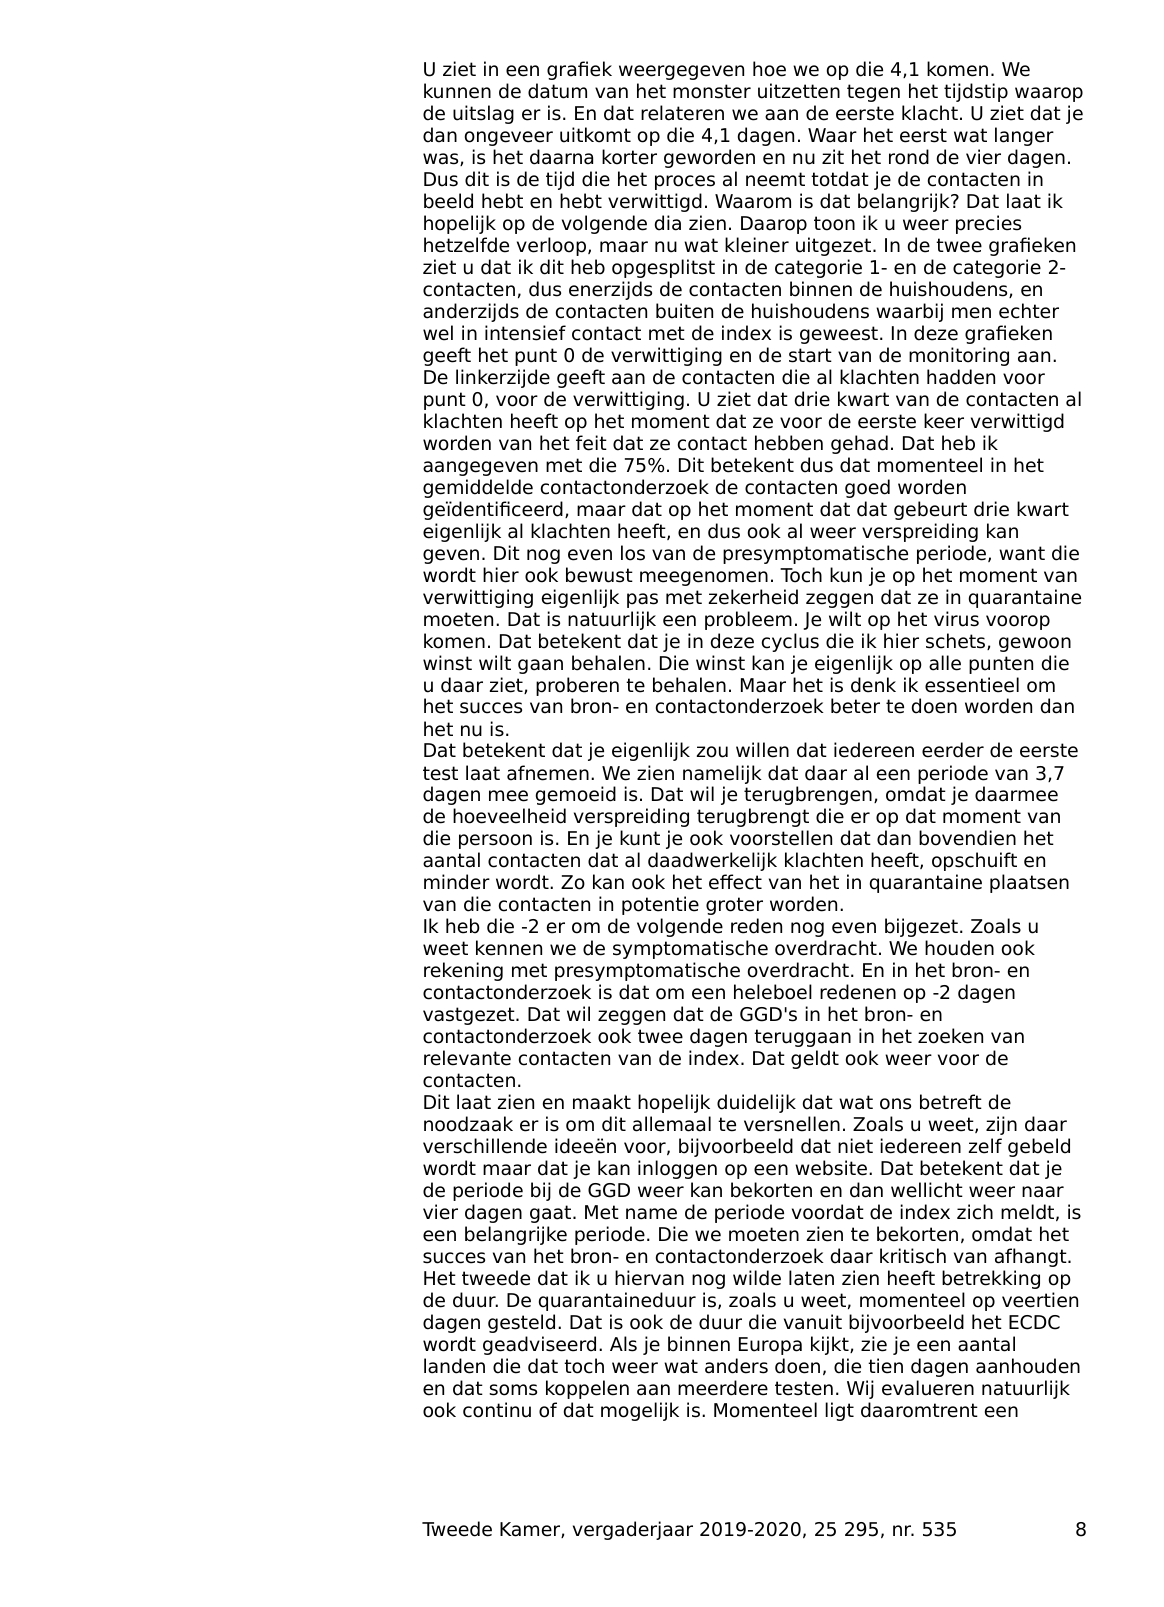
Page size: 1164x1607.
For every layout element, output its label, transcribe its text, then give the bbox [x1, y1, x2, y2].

text U ziet in een grafiek weergegeven hoe we op die 4,1 komen. We kunnen de datum van het monster uitzetten tegen het tijdstip waarop de uitslag er is. En dat relateren we aan de eerste klacht. U ziet dat je dan ongeveer uitkomt op die 4,1 dagen. Waar het eerst wat langer was, is het daarna korter geworden en nu zit het rond de vier dagen. [422, 59, 1087, 169]
text Het tweede dat ik u hiervan nog wilde laten zien heeft betrekking op de duur. De quarantaineduur is, zoals u weet, momenteel op veertien dagen gesteld. Dat is ook de duur die vanuit bijvoorbeeld het ECDC wordt geadviseerd. Als je binnen Europa kijkt, zie je een aantal landen die dat toch weer wat anders doen, die tien dagen aanhouden en dat soms koppelen aan meerdere testen. Wij evalueren natuurlijk ook continu of dat mogelijk is. Momenteel ligt daaromtrent een [422, 1268, 1087, 1422]
text Dat betekent dat je eigenlijk zou willen dat iedereen eerder de eerste test laat afnemen. We zien namelijk dat daar al een periode van 3,7 dagen mee gemoeid is. Dat wil je terugbrengen, omdat je daarmee de hoeveelheid verspreiding terugbrengt die er op dat moment van die persoon is. En je kunt je ook voorstellen dat dan bovendien het aantal contacten dat al daadwerkelijk klachten heeft, opschuift en minder wordt. Zo kan ook het effect van het in quarantaine plaatsen van die contacten in potentie groter worden. [422, 740, 1087, 916]
text Dus dit is de tijd die het proces al neemt totdat je de contacten in beeld hebt en hebt verwittigd. Waarom is dat belangrijk? Dat laat ik hopelijk op de volgende dia zien. Daarop toon ik u weer precies hetzelfde verloop, maar nu wat kleiner uitgezet. In de twee grafieken ziet u dat ik dit heb opgesplitst in de categorie 1- en de categorie 2-contacten, dus enerzijds de contacten binnen de huishoudens, en anderzijds de contacten buiten de huishoudens waarbij men echter wel in intensief contact met de index is geweest. In deze grafieken geeft het punt 0 de verwittiging en de start van de monitoring aan. De linkerzijde geeft aan de contacten die al klachten hadden voor punt 0, voor de verwittiging. U ziet dat drie kwart van de contacten al klachten heeft op het moment dat ze voor de eerste keer verwittigd worden van het feit dat ze contact hebben gehad. Dat heb ik aangegeven met die 75%. Dit betekent dus dat momenteel in het gemiddelde contactonderzoek de contacten goed worden geïdentificeerd, maar dat op het moment dat dat gebeurt drie kwart eigenlijk al klachten heeft, en dus ook al weer verspreiding kan geven. Dit nog even los van de presymptomatische periode, want die wordt hier ook bewust meegenomen. Toch kun je op het moment van verwittiging eigenlijk pas met zekerheid zeggen dat ze in quarantaine moeten. Dat is natuurlijk een probleem. Je wilt op het virus voorop komen. Dat betekent dat je in deze cyclus die ik hier schets, gewoon winst wilt gaan behalen. Die winst kan je eigenlijk op alle punten die u daar ziet, proberen te behalen. Maar het is denk ik essentieel om het succes van bron- en contactonderzoek beter te doen worden dan het nu is. [422, 169, 1087, 740]
text Ik heb die -2 er om de volgende reden nog even bijgezet. Zoals u weet kennen we de symptomatische overdracht. We houden ook rekening met presymptomatische overdracht. En in het bron- en contactonderzoek is dat om een heleboel redenen op -2 dagen vastgezet. Dat wil zeggen dat de GGD's in het bron- en contactonderzoek ook twee dagen teruggaan in het zoeken van relevante contacten van de index. Dat geldt ook weer voor de contacten. [422, 916, 1087, 1092]
text Dit laat zien en maakt hopelijk duidelijk dat wat ons betreft de noodzaak er is om dit allemaal te versnellen. Zoals u weet, zijn daar verschillende ideeën voor, bijvoorbeeld dat niet iedereen zelf gebeld wordt maar dat je kan inloggen op een website. Dat betekent dat je de periode bij de GGD weer kan bekorten en dan wellicht weer naar vier dagen gaat. Met name de periode voordat de index zich meldt, is een belangrijke periode. Die we moeten zien te bekorten, omdat het succes van het bron- en contactonderzoek daar kritisch van afhangt. [422, 1092, 1087, 1268]
